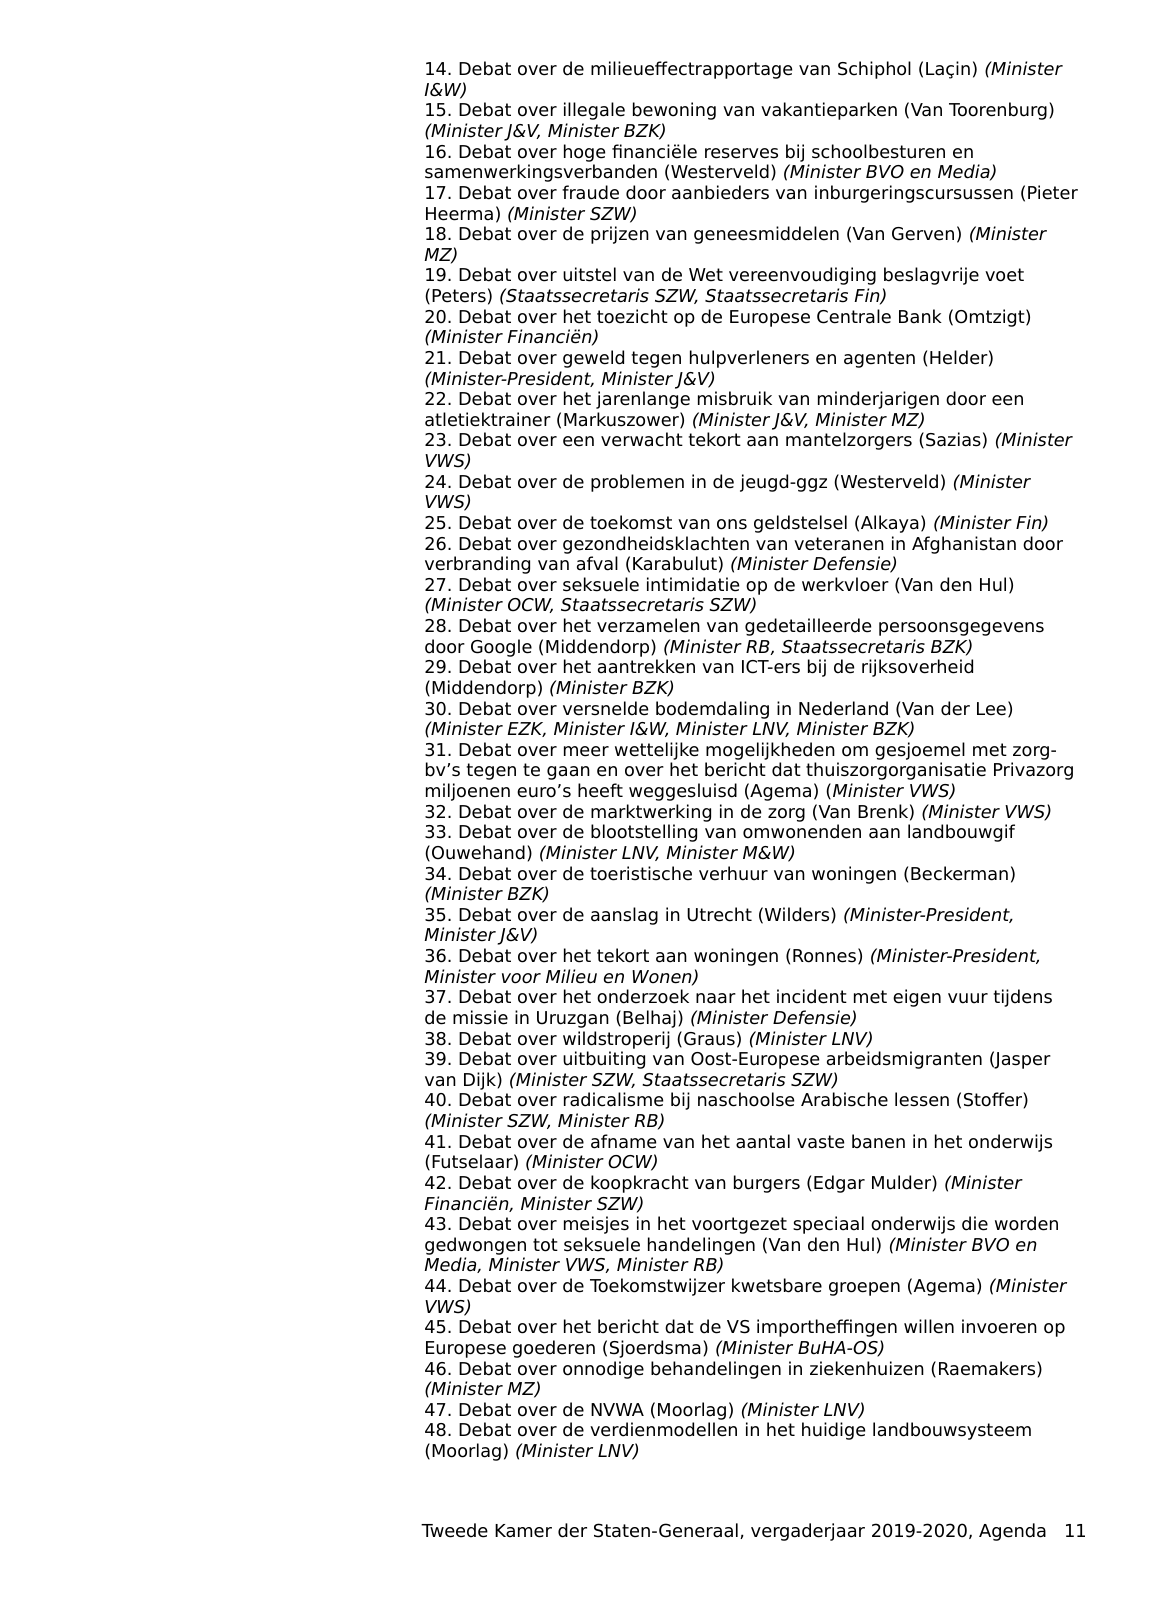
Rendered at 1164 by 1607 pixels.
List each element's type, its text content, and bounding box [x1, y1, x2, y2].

table_cell [401, 513, 418, 533]
table_cell [77, 1173, 401, 1214]
table_cell 38. Debat over wildstroperij (Graus) (Minister LNV) [418, 1029, 1087, 1049]
table_cell [401, 1132, 418, 1173]
table_cell 21. Debat over geweld tegen hulpverleners en agenten (Helder) (Minister-President, Minister J&V) [418, 348, 1087, 389]
table_cell [401, 1400, 418, 1420]
table_cell [77, 430, 401, 472]
table_cell [401, 1317, 418, 1358]
table_cell [401, 1276, 418, 1317]
table_cell [77, 946, 401, 987]
table_cell [77, 1276, 401, 1317]
table_cell [401, 657, 418, 698]
table_cell 22. Debat over het jarenlange misbruik van minderjarigen door een atletiektrainer (Markuszower) (Minister J&V, Minister MZ) [418, 389, 1087, 430]
table_cell 30. Debat over versnelde bodemdaling in Nederland (Van der Lee) (Minister EZK, Minister I&W, Minister LNV, Minister BZK) [418, 699, 1087, 740]
table_cell [77, 224, 401, 265]
table_cell [401, 1359, 418, 1400]
table_cell [401, 1049, 418, 1090]
table_cell 34. Debat over de toeristische verhuur van woningen (Beckerman) (Minister BZK) [418, 864, 1087, 905]
table_cell [77, 183, 401, 224]
table_cell [401, 307, 418, 348]
table_cell 33. Debat over de blootstelling van omwonenden aan landbouwgif (Ouwehand) (Minister LNV, Minister M&W) [418, 822, 1087, 863]
table_cell 39. Debat over uitbuiting van Oost-Europese arbeidsmigranten (Jasper van Dijk) (Minister SZW, Staatssecretaris SZW) [418, 1049, 1087, 1090]
table_cell [401, 472, 418, 513]
table_cell 35. Debat over de aanslag in Utrecht (Wilders) (Minister-President, Minister J&V) [418, 905, 1087, 946]
table_cell [77, 1400, 401, 1420]
table_cell [401, 100, 418, 142]
table_cell [77, 905, 401, 946]
table_cell [401, 265, 418, 307]
table_cell [77, 534, 401, 575]
table_cell [401, 987, 418, 1028]
table_cell 43. Debat over meisjes in het voortgezet speciaal onderwijs die worden gedwongen tot seksuele handelingen (Van den Hul) (Minister BVO en Media, Minister VWS, Minister RB) [418, 1214, 1087, 1276]
table_cell [401, 430, 418, 472]
table_cell 47. Debat over de NVWA (Moorlag) (Minister LNV) [418, 1400, 1087, 1420]
table_cell [77, 59, 401, 100]
table_cell [77, 740, 401, 802]
table_cell 41. Debat over de afname van het aantal vaste banen in het onderwijs (Futselaar) (Minister OCW) [418, 1132, 1087, 1173]
table_cell [77, 265, 401, 307]
table_cell [77, 1420, 401, 1462]
table_cell [77, 822, 401, 863]
table_cell [401, 864, 418, 905]
table_cell [77, 1049, 401, 1090]
table_cell [77, 1359, 401, 1400]
table_cell [401, 905, 418, 946]
table_cell [77, 699, 401, 740]
table_cell [77, 1317, 401, 1358]
table_cell 46. Debat over onnodige behandelingen in ziekenhuizen (Raemakers) (Minister MZ) [418, 1359, 1087, 1400]
table_cell [401, 740, 418, 802]
table_cell [401, 616, 418, 657]
table_cell [401, 699, 418, 740]
table_cell 25. Debat over de toekomst van ons geldstelsel (Alkaya) (Minister Fin) [418, 513, 1087, 533]
table_cell [401, 946, 418, 987]
table_cell 20. Debat over het toezicht op de Europese Centrale Bank (Omtzigt) (Minister Financiën) [418, 307, 1087, 348]
table_cell [401, 534, 418, 575]
table_cell [77, 657, 401, 698]
table_cell [401, 1420, 418, 1462]
table_cell [77, 616, 401, 657]
table_cell [77, 802, 401, 822]
table_cell [401, 348, 418, 389]
table_cell 24. Debat over de problemen in de jeugd-ggz (Westerveld) (Minister VWS) [418, 472, 1087, 513]
table_cell 32. Debat over de marktwerking in de zorg (Van Brenk) (Minister VWS) [418, 802, 1087, 822]
table_cell [401, 1029, 418, 1049]
table_cell 29. Debat over het aantrekken van ICT-ers bij de rijksoverheid (Middendorp) (Minister BZK) [418, 657, 1087, 698]
table_cell [77, 1132, 401, 1173]
table_cell [77, 575, 401, 616]
table_cell [401, 575, 418, 616]
table_cell [77, 1214, 401, 1276]
table_cell [77, 472, 401, 513]
table_cell 17. Debat over fraude door aanbieders van inburgeringscursussen (Pieter Heerma) (Minister SZW) [418, 183, 1087, 224]
table_cell 26. Debat over gezondheidsklachten van veteranen in Afghanistan door verbranding van afval (Karabulut) (Minister Defensie) [418, 534, 1087, 575]
table_cell [401, 389, 418, 430]
table_cell 14. Debat over de milieueffectrapportage van Schiphol (Laçin) (Minister I&W) [418, 59, 1087, 100]
table_cell [401, 224, 418, 265]
table_cell [77, 1029, 401, 1049]
table_cell 19. Debat over uitstel van de Wet vereenvoudiging beslagvrije voet (Peters) (Staatssecretaris SZW, Staatssecretaris Fin) [418, 265, 1087, 307]
table_cell [401, 59, 418, 100]
table_cell [77, 864, 401, 905]
table_cell 27. Debat over seksuele intimidatie op de werkvloer (Van den Hul) (Minister OCW, Staatssecretaris SZW) [418, 575, 1087, 616]
table_cell 23. Debat over een verwacht tekort aan mantelzorgers (Sazias) (Minister VWS) [418, 430, 1087, 472]
table_cell 31. Debat over meer wettelijke mogelijkheden om gesjoemel met zorg-bv’s tegen te gaan en over het bericht dat thuiszorgorganisatie Privazorg miljoenen euro’s heeft weggesluisd (Agema) (Minister VWS) [418, 740, 1087, 802]
table_cell [77, 307, 401, 348]
table_cell 15. Debat over illegale bewoning van vakantieparken (Van Toorenburg) (Minister J&V, Minister BZK) [418, 100, 1087, 142]
table_cell 45. Debat over het bericht dat de VS importheffingen willen invoeren op Europese goederen (Sjoerdsma) (Minister BuHA-OS) [418, 1317, 1087, 1358]
table_cell [401, 1173, 418, 1214]
table_cell 37. Debat over het onderzoek naar het incident met eigen vuur tijdens de missie in Uruzgan (Belhaj) (Minister Defensie) [418, 987, 1087, 1028]
table_cell [401, 1090, 418, 1132]
table_cell [401, 142, 418, 183]
table_cell [77, 142, 401, 183]
table_cell [401, 822, 418, 863]
table_cell [401, 1214, 418, 1276]
table_cell [401, 183, 418, 224]
table_cell [401, 802, 418, 822]
table_cell [77, 348, 401, 389]
table_cell 48. Debat over de verdienmodellen in het huidige landbouwsysteem (Moorlag) (Minister LNV) [418, 1420, 1087, 1462]
table_cell 36. Debat over het tekort aan woningen (Ronnes) (Minister-President, Minister voor Milieu en Wonen) [418, 946, 1087, 987]
table_cell 18. Debat over de prijzen van geneesmiddelen (Van Gerven) (Minister MZ) [418, 224, 1087, 265]
table_cell 16. Debat over hoge financiële reserves bij schoolbesturen en samenwerkingsverbanden (Westerveld) (Minister BVO en Media) [418, 142, 1087, 183]
table_cell 42. Debat over de koopkracht van burgers (Edgar Mulder) (Minister Financiën, Minister SZW) [418, 1173, 1087, 1214]
table_cell [77, 389, 401, 430]
table_cell [77, 1090, 401, 1132]
table_cell 40. Debat over radicalisme bij naschoolse Arabische lessen (Stoffer) (Minister SZW, Minister RB) [418, 1090, 1087, 1132]
table_cell 44. Debat over de Toekomstwijzer kwetsbare groepen (Agema) (Minister VWS) [418, 1276, 1087, 1317]
table_cell 28. Debat over het verzamelen van gedetailleerde persoonsgegevens door Google (Middendorp) (Minister RB, Staatssecretaris BZK) [418, 616, 1087, 657]
table_cell [77, 100, 401, 142]
table_cell [77, 513, 401, 533]
table_cell [77, 987, 401, 1028]
